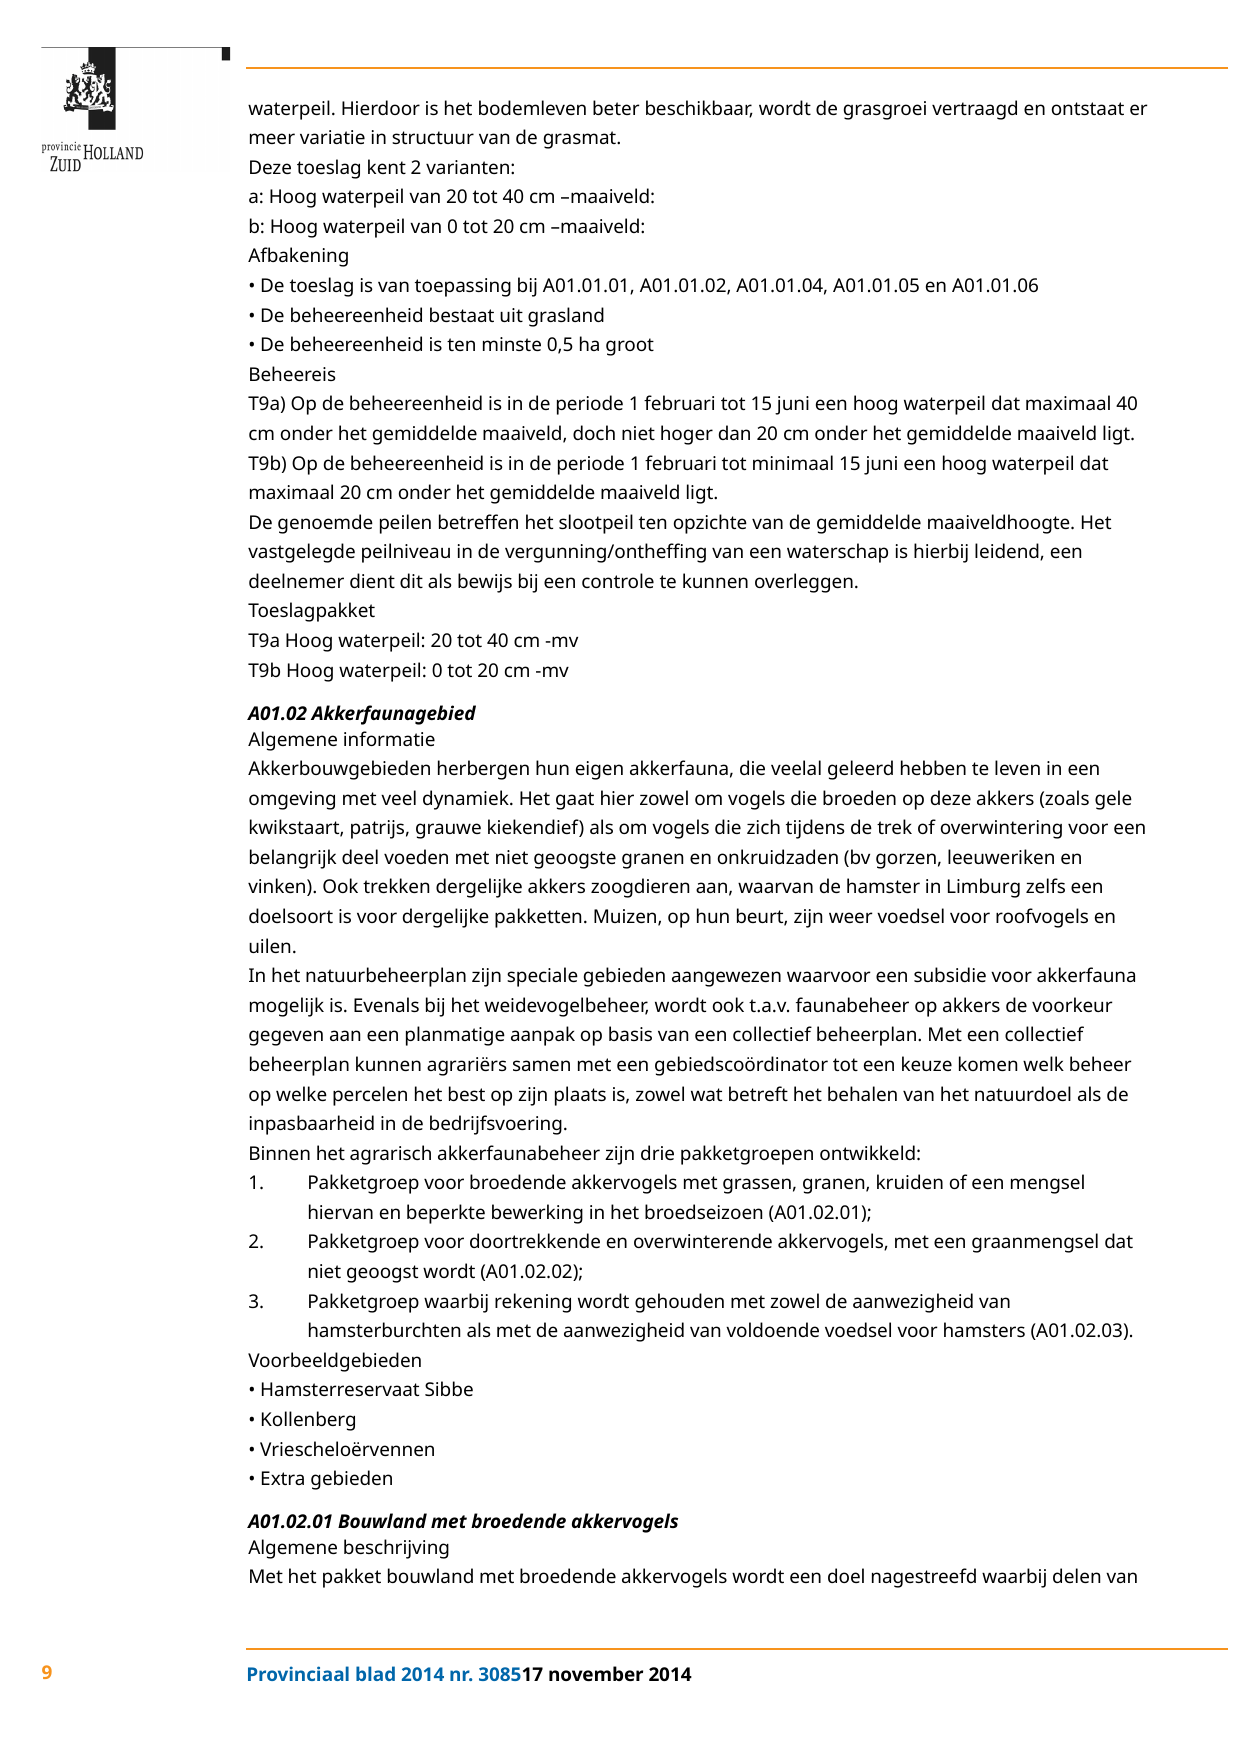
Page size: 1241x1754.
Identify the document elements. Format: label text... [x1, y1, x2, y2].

text De genoemde peilen betreffen het slootpeil ten opzichte van de gemiddelde maaiveldhoogte. Het vastgelegde peilniveau in de vergunning/ontheffing van een waterschap is hierbij leidend, een deelnemer dient dit als bewijs bij een controle te kunnen overleggen. [248, 509, 1152, 594]
text Algemene informatie [248, 726, 1152, 751]
text Voorbeeldgebieden [248, 1347, 1152, 1373]
text Toeslagpakket [248, 598, 1152, 623]
text A01.02 Akkerfaunagebied [248, 700, 1152, 726]
text Deze toeslag kent 2 varianten: [248, 154, 1152, 180]
text waterpeil. Hierdoor is het bodemleven beter beschikbaar, wordt de grasgroei vertraagd en ontstaat er meer variatie in structuur van de grasmat. [248, 95, 1152, 150]
text A01.02.01 Bouwland met broedende akkervogels [248, 1508, 1152, 1534]
text b: Hoog waterpeil van 0 tot 20 cm –maaiveld: [248, 213, 1152, 239]
text In het natuurbeheerplan zijn speciale gebieden aangewezen waarvoor een subsidie voor akkerfauna mogelijk is. Evenals bij het weidevogelbeheer, wordt ook t.a.v. faunabeheer op akkers de voorkeur gegeven aan een planmatige aanpak op basis van een collectief beheerplan. Met een collectief beheerplan kunnen agrariërs samen met een gebiedscoördinator tot een keuze komen welk beheer op welke percelen het best op zijn plaats is, zowel wat betreft het behalen van het natuurdoel als de inpasbaarheid in de bedrijfsvoering. [248, 962, 1152, 1136]
text Beheereis [248, 361, 1152, 387]
text • Hamsterreservaat Sibbe [248, 1377, 1152, 1402]
text T9a Hoog waterpeil: 20 tot 40 cm -mv [248, 627, 1152, 653]
list Pakketgroep voor doortrekkende en overwinterende akkervogels, met een graanmengsel dat niet geoogst wordt (A01.02.02); [248, 1229, 1152, 1284]
text • De beheereenheid is ten minste 0,5 ha groot [248, 331, 1152, 357]
text T9b Hoog waterpeil: 0 tot 20 cm -mv [248, 657, 1152, 683]
text Akkerbouwgebieden herbergen hun eigen akkerfauna, die veelal geleerd hebben te leven in een omgeving met veel dynamiek. Het gaat hier zowel om vogels die broeden op deze akkers (zoals gele kwikstaart, patrijs, grauwe kiekendief) als om vogels die zich tijdens de trek of overwintering voor een belangrijk deel voeden met niet geoogste granen en onkruidzaden (bv gorzen, leeuweriken en vinken). Ook trekken dergelijke akkers zoogdieren aan, waarvan de hamster in Limburg zelfs een doelsoort is voor dergelijke pakketten. Muizen, op hun beurt, zijn weer voedsel voor roofvogels en uilen. [248, 755, 1152, 958]
text Met het pakket bouwland met broedende akkervogels wordt een doel nagestreefd waarbij delen van [248, 1564, 1152, 1589]
text Afbakening [248, 243, 1152, 268]
text Algemene beschrijving [248, 1534, 1152, 1560]
text • De beheereenheid bestaat uit grasland [248, 302, 1152, 328]
text Binnen het agrarisch akkerfaunabeheer zijn drie pakketgroepen ontwikkeld: [248, 1140, 1152, 1166]
text • Kollenberg [248, 1406, 1152, 1432]
text • Vriescheloërvennen [248, 1436, 1152, 1461]
text T9a) Op de beheereenheid is in de periode 1 februari tot 15 juni een hoog waterpeil dat maximaal 40 cm onder het gemiddelde maaiveld, doch niet hoger dan 20 cm onder het gemiddelde maaiveld ligt. [248, 391, 1152, 446]
list Pakketgroep voor broedende akkervogels met grassen, granen, kruiden of een mengsel hiervan en beperkte bewerking in het broedseizoen (A01.02.01); [248, 1169, 1152, 1225]
text a: Hoog waterpeil van 20 tot 40 cm –maaiveld: [248, 183, 1152, 209]
text T9b) Op de beheereenheid is in de periode 1 februari tot minimaal 15 juni een hoog waterpeil dat maximaal 20 cm onder het gemiddelde maaiveld ligt. [248, 450, 1152, 505]
picture [41, 47, 231, 172]
text • Extra gebieden [248, 1465, 1152, 1491]
list Pakketgroep waarbij rekening wordt gehouden met zowel de aanwezigheid van hamsterburchten als met de aanwezigheid van voldoende voedsel voor hamsters (A01.02.03). [248, 1288, 1152, 1343]
text • De toeslag is van toepassing bij A01.01.01, A01.01.02, A01.01.04, A01.01.05 en A01.01.06 [248, 272, 1152, 298]
